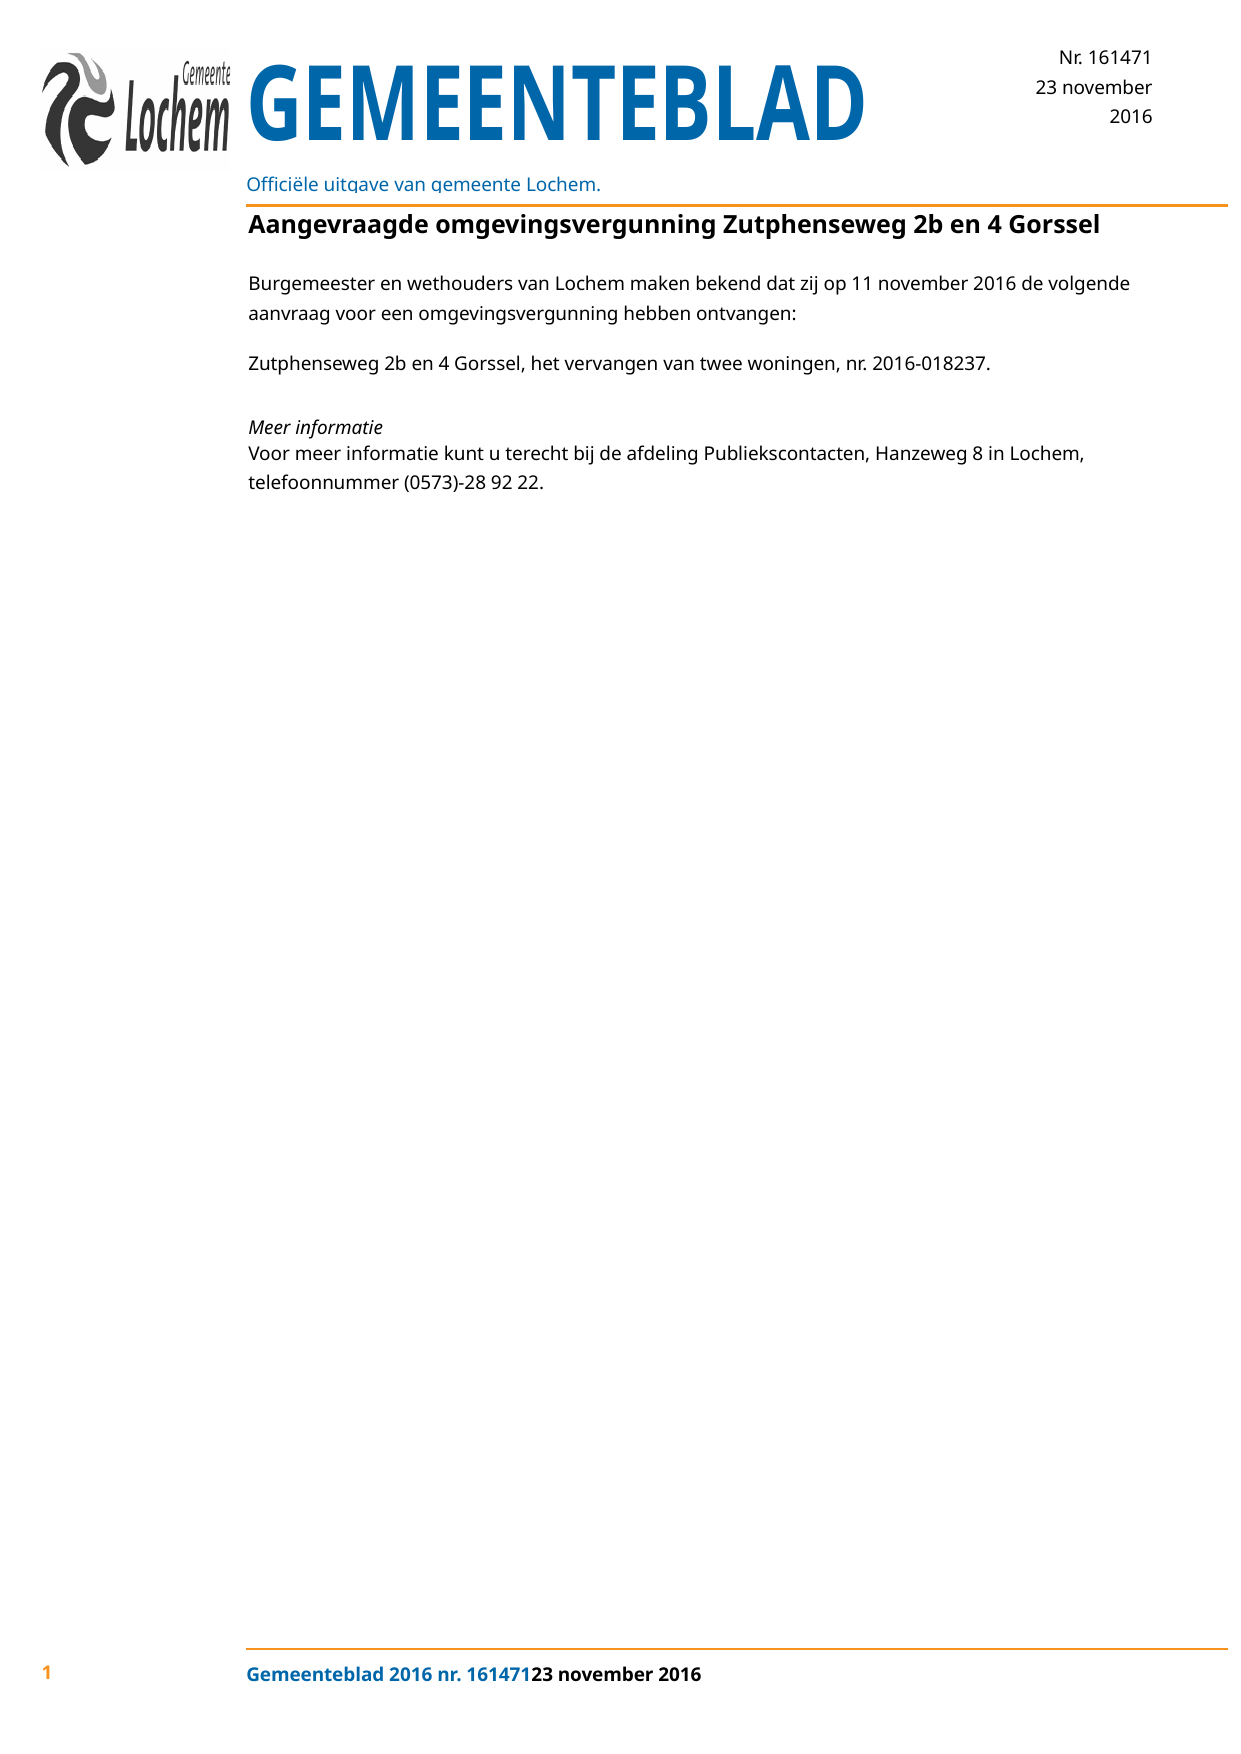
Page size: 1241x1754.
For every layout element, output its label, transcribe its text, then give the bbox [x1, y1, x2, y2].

picture [41, 47, 231, 172]
text Zutphenseweg 2b en 4 Gorssel, het vervangen van twee woningen, nr. 2016-018237. [248, 350, 1152, 376]
text Voor meer informatie kunt u terecht bij de afdeling Publiekscontacten, Hanzeweg 8 in Lochem, telefoonnummer (0573)-28 92 22. [248, 440, 1152, 495]
text Burgemeester en wethouders van Lochem maken bekend dat zij op 11 november 2016 de volgende aanvraag voor een omgevingsvergunning hebben ontvangen: [248, 270, 1152, 326]
text Aangevraagde omgevingsvergunning Zutphenseweg 2b en 4 Gorssel [248, 207, 1152, 241]
text Meer informatie [248, 414, 1152, 440]
